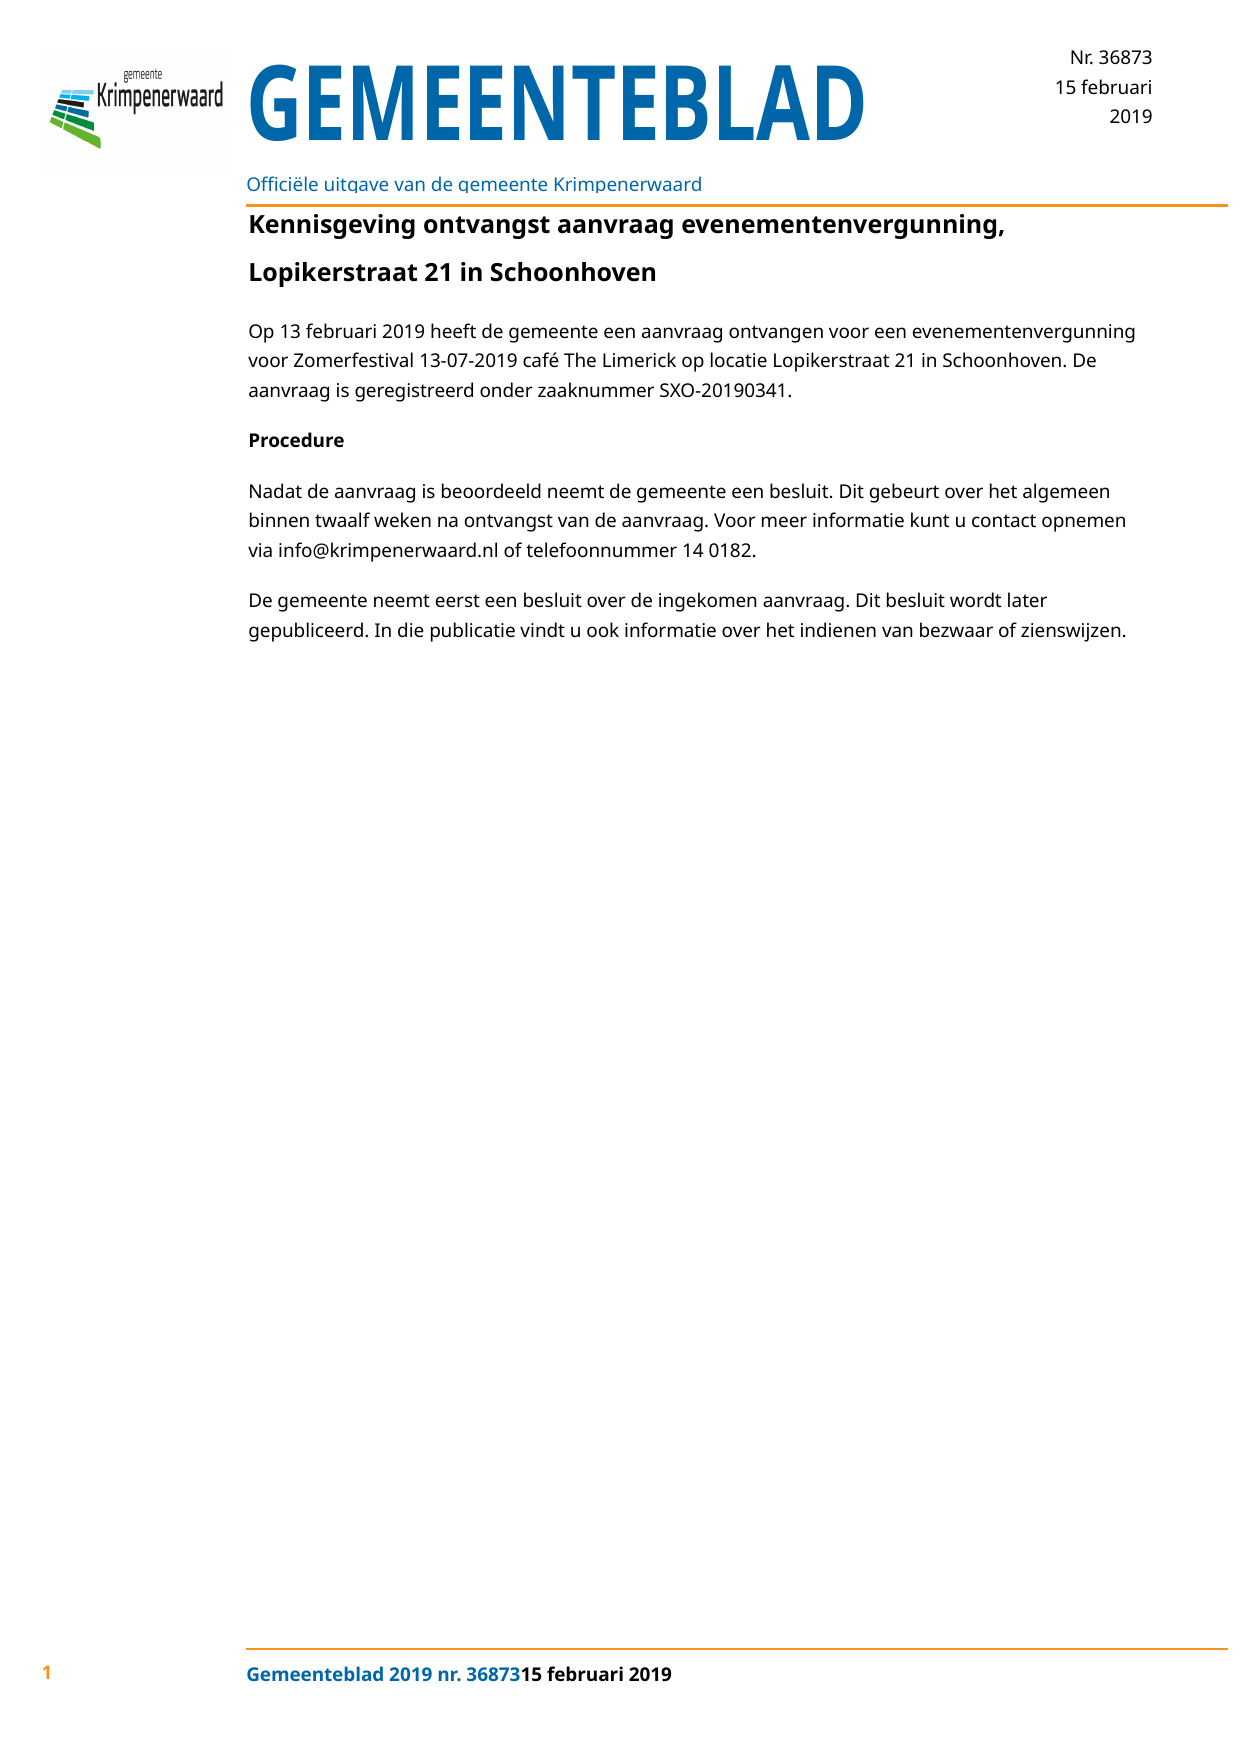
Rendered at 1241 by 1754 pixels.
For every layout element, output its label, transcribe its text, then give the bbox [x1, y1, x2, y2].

text Op 13 februari 2019 heeft de gemeente een aanvraag ontvangen voor een evenementenvergunning voor Zomerfestival 13-07-2019 café The Limerick op locatie Lopikerstraat 21 in Schoonhoven. De aanvraag is geregistreerd onder zaaknummer SXO-20190341. [248, 318, 1152, 403]
text De gemeente neemt eerst een besluit over de ingekomen aanvraag. Dit besluit wordt later gepubliceerd. In die publicatie vindt u ook informatie over het indienen van bezwaar of zienswijzen. [248, 587, 1152, 643]
text Procedure [248, 427, 1152, 453]
text Kennisgeving ontvangst aanvraag evenementenvergunning, Lopikerstraat 21 in Schoonhoven [248, 207, 1152, 288]
text Nadat de aanvraag is beoordeeld neemt de gemeente een besluit. Dit gebeurt over het algemeen binnen twaalf weken na ontvangst van de aanvraag. Voor meer informatie kunt u contact opnemen via info@krimpenerwaard.nl of telefoonnummer 14 0182. [248, 478, 1152, 563]
picture [41, 47, 231, 172]
